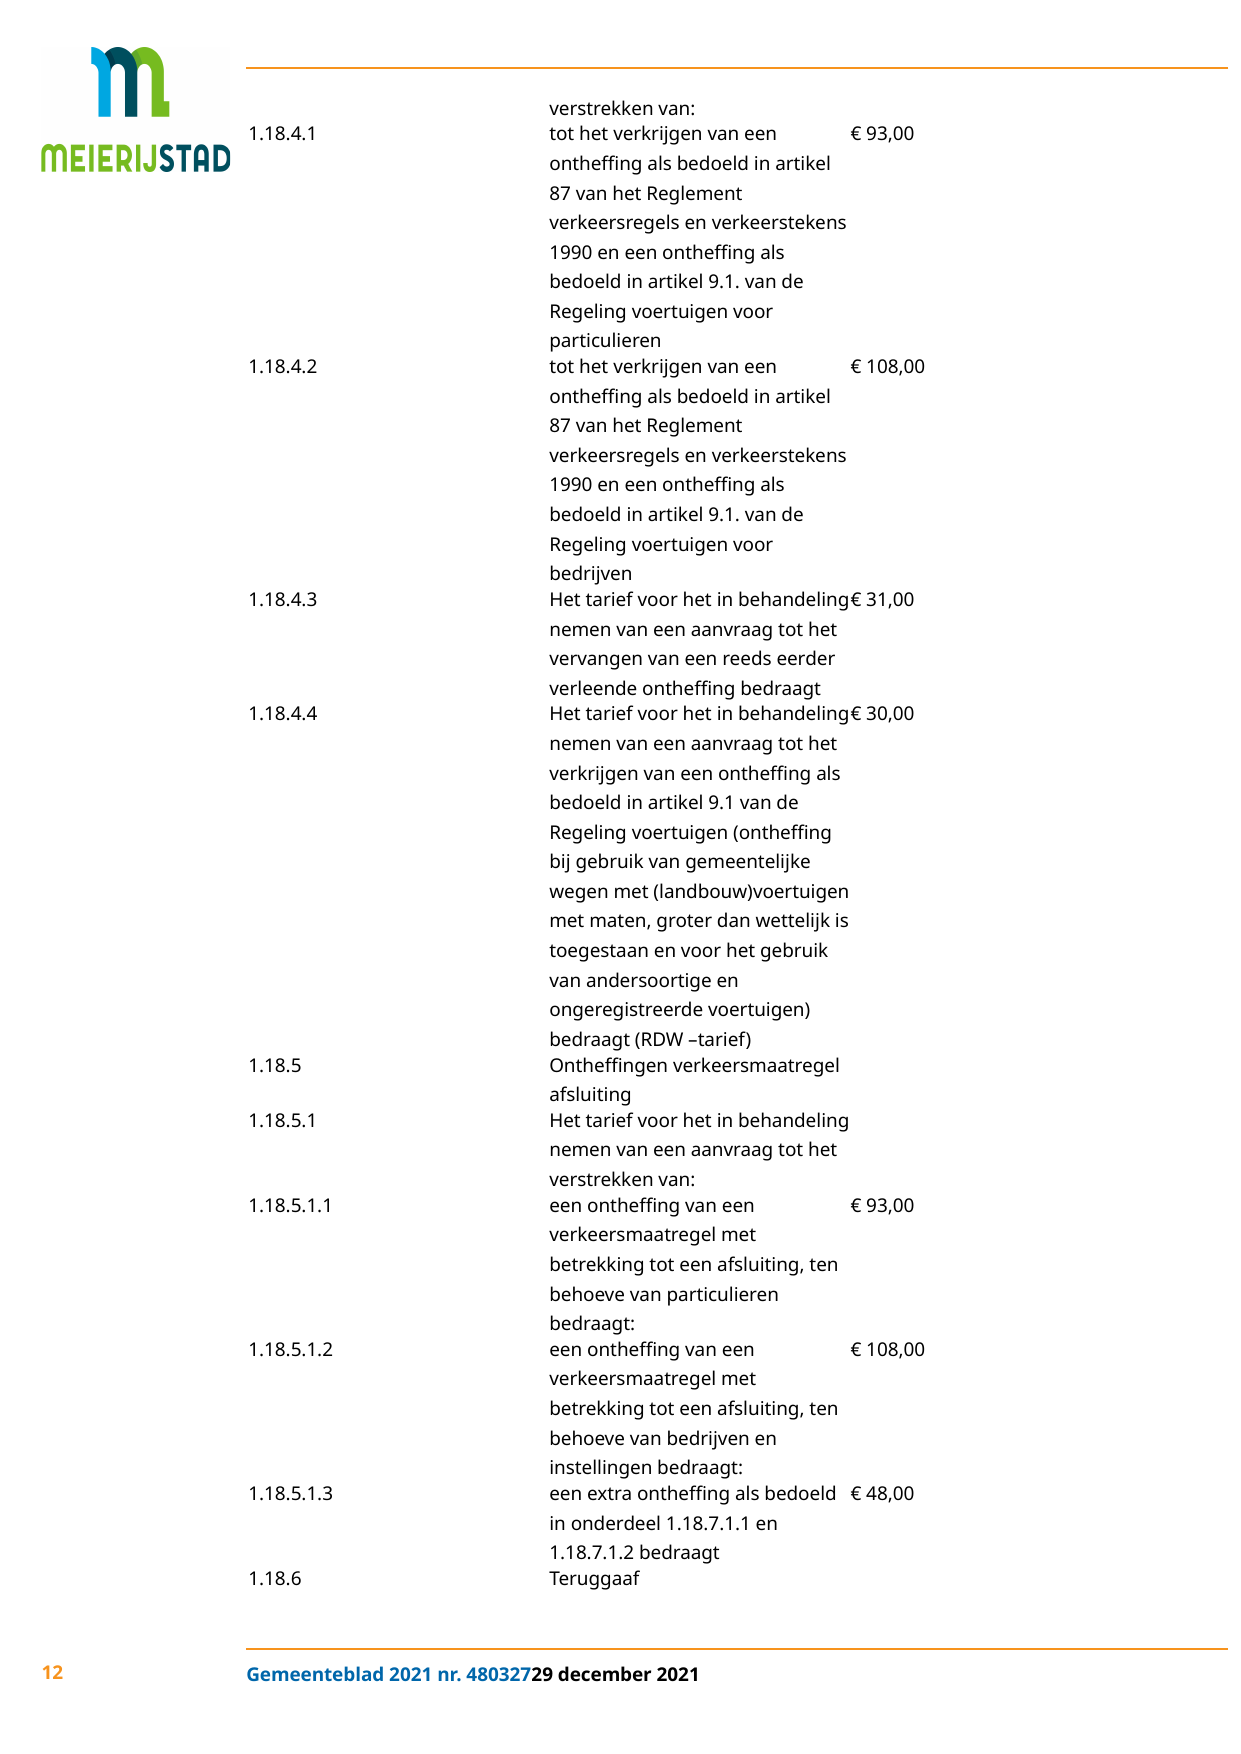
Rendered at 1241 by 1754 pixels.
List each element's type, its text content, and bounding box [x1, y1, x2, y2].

table_cell Het tarief voor het in behandeling nemen van een aanvraag tot het verstrekken van: [549, 1107, 850, 1192]
table_cell een ontheffing van een verkeersmaatregel met betrekking tot een afsluiting, ten behoeve van bedrijven en instellingen bedraagt: [549, 1336, 850, 1480]
table_cell € 30,00 [850, 701, 1152, 1052]
table_cell tot het verkrijgen van een ontheffing als bedoeld in artikel 87 van het Reglement verkeersregels en verkeerstekens 1990 en een ontheffing als bedoeld in artikel 9.1. van de Regeling voertuigen voor bedrijven [549, 353, 850, 586]
table_cell [248, 95, 549, 121]
table_cell Teruggaaf [549, 1565, 850, 1591]
table_cell € 108,00 [850, 1336, 1152, 1480]
table_cell 1.18.6 [248, 1565, 549, 1591]
table_cell een ontheffing van een verkeersmaatregel met betrekking tot een afsluiting, ten behoeve van particulieren bedraagt: [549, 1192, 850, 1336]
table_cell 1.18.5.1.2 [248, 1336, 549, 1480]
table_cell 1.18.4.3 [248, 586, 549, 701]
table_cell Het tarief voor het in behandeling nemen van een aanvraag tot het vervangen van een reeds eerder verleende ontheffing bedraagt [549, 586, 850, 701]
table_cell 1.18.5.1 [248, 1107, 549, 1192]
table_cell € 93,00 [850, 1192, 1152, 1336]
table_cell € 108,00 [850, 353, 1152, 586]
table_cell tot het verkrijgen van een ontheffing als bedoeld in artikel 87 van het Reglement verkeersregels en verkeerstekens 1990 en een ontheffing als bedoeld in artikel 9.1. van de Regeling voertuigen voor particulieren [549, 121, 850, 353]
table_cell een extra ontheffing als bedoeld in onderdeel 1.18.7.1.1 en 1.18.7.1.2 bedraagt [549, 1480, 850, 1565]
table_cell verstrekken van: [549, 95, 850, 121]
table_cell Ontheffingen verkeersmaatregel afsluiting [549, 1052, 850, 1107]
table_cell [850, 1052, 1152, 1107]
table_cell 1.18.5 [248, 1052, 549, 1107]
picture [41, 47, 231, 172]
table_cell 1.18.5.1.3 [248, 1480, 549, 1565]
table_cell € 31,00 [850, 586, 1152, 701]
table_cell 1.18.4.2 [248, 353, 549, 586]
table_cell € 93,00 [850, 121, 1152, 353]
table_cell 1.18.4.4 [248, 701, 549, 1052]
table_cell 1.18.4.1 [248, 121, 549, 353]
table_cell € 48,00 [850, 1480, 1152, 1565]
table_cell 1.18.5.1.1 [248, 1192, 549, 1336]
table_cell [850, 95, 1152, 121]
table_cell [850, 1107, 1152, 1192]
table_cell [850, 1565, 1152, 1591]
table_cell Het tarief voor het in behandeling nemen van een aanvraag tot het verkrijgen van een ontheffing als bedoeld in artikel 9.1 van de Regeling voertuigen (ontheffing bij gebruik van gemeentelijke wegen met (landbouw)voertuigen met maten, groter dan wettelijk is toegestaan en voor het gebruik van andersoortige en ongeregistreerde voertuigen) bedraagt (RDW –tarief) [549, 701, 850, 1052]
